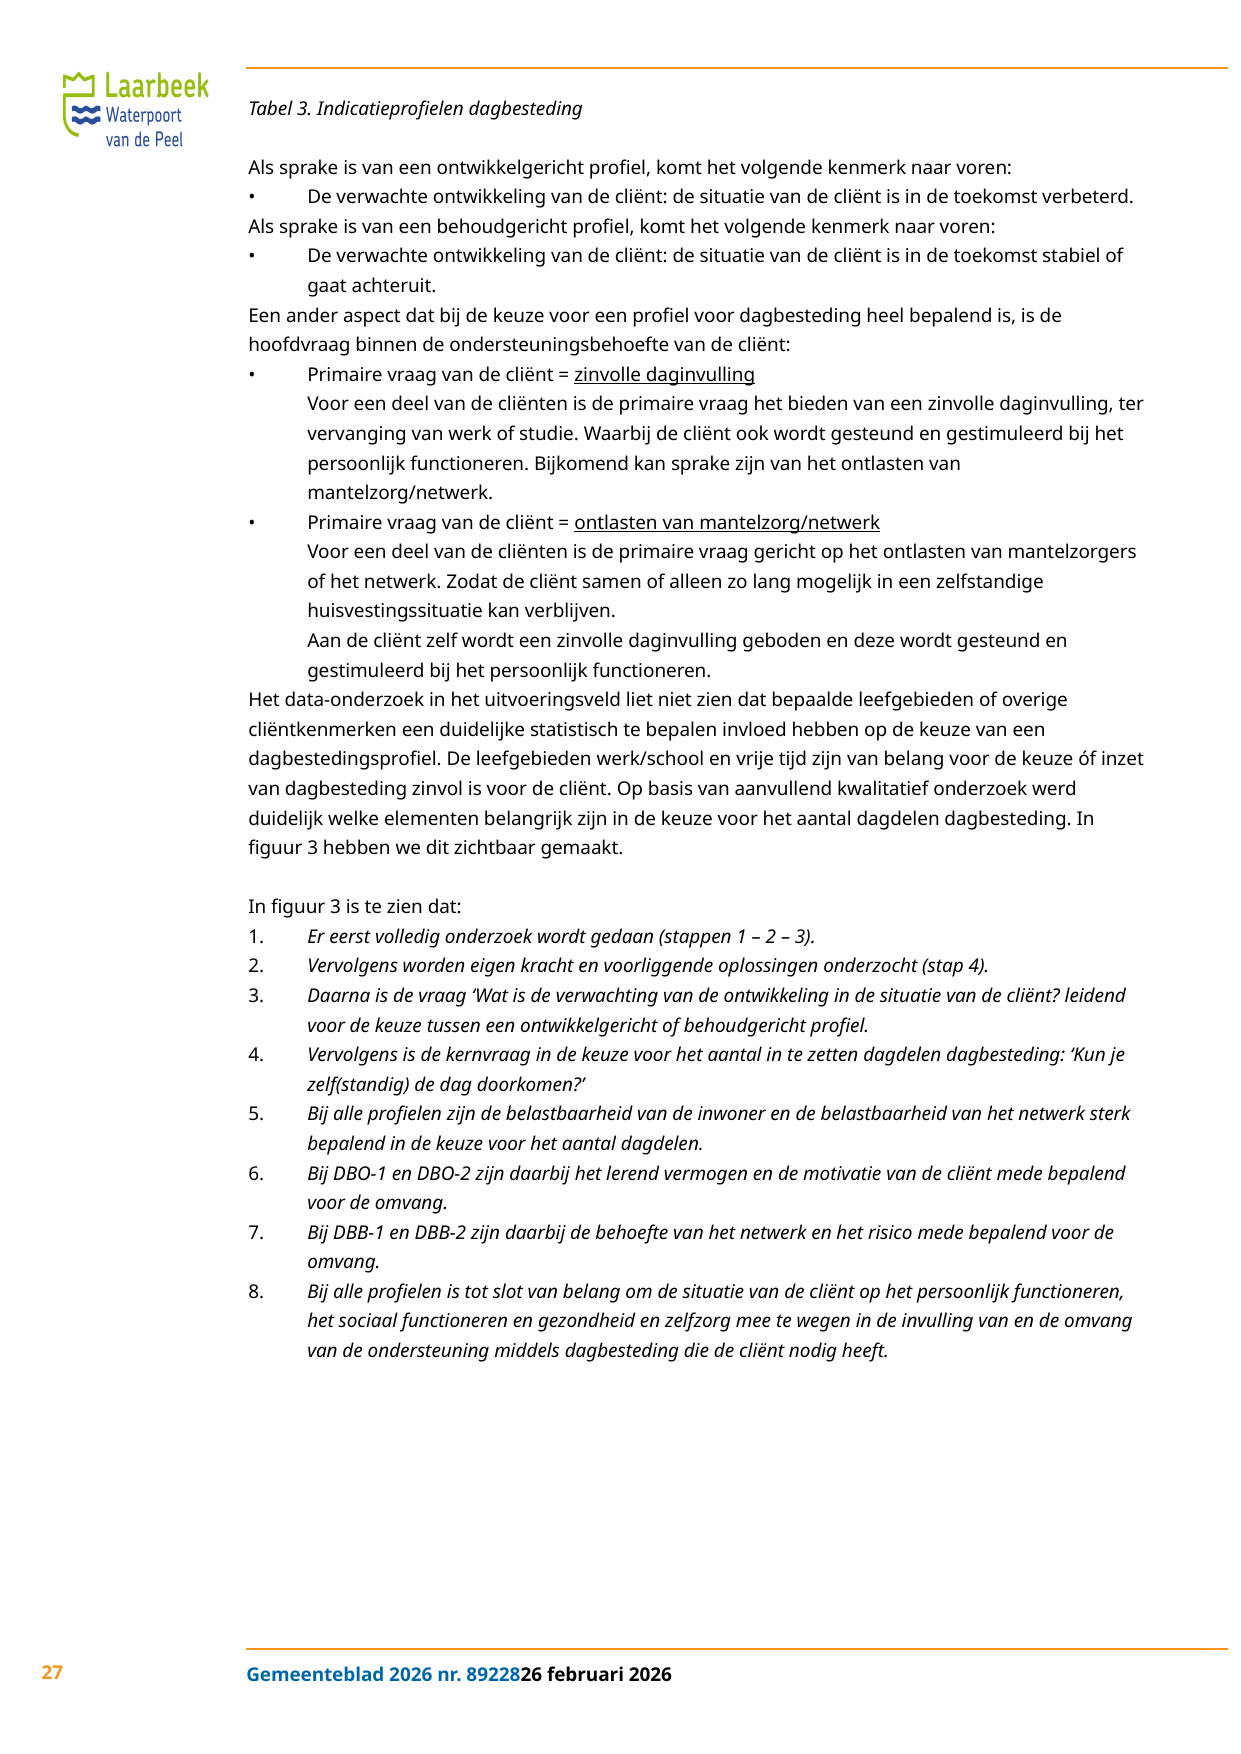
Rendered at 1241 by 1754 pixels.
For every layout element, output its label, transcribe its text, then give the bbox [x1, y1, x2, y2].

list De verwachte ontwikkeling van de cliënt: de situatie van de cliënt is in de toekomst verbeterd. [248, 183, 1152, 209]
list Vervolgens worden eigen kracht en voorliggende oplossingen onderzocht (stap 4). [248, 953, 1152, 978]
text In figuur 3 is te zien dat: [248, 893, 1152, 919]
list Bij alle profielen zijn de belastbaarheid van de inwoner en de belastbaarheid van het netwerk sterk bepalend in de keuze voor het aantal dagdelen. [248, 1101, 1152, 1156]
text Als sprake is van een behoudgericht profiel, komt het volgende kenmerk naar voren: [248, 213, 1152, 239]
list Vervolgens is de kernvraag in de keuze voor het aantal in te zetten dagdelen dagbesteding: ‘Kun je zelf(standig) de dag doorkomen?’ [248, 1041, 1152, 1097]
list Primaire vraag van de cliënt = ontlasten van mantelzorg/netwerk [248, 509, 1152, 535]
list Er eerst volledig onderzoek wordt gedaan (stappen 1 – 2 – 3). [248, 923, 1152, 949]
list Bij alle profielen is tot slot van belang om de situatie van de cliënt op het persoonlijk functioneren, het sociaal functioneren en gezondheid en zelfzorg mee te wegen in de invulling van en de omvang van de ondersteuning middels dagbesteding die de cliënt nodig heeft. [248, 1278, 1152, 1363]
list Aan de cliënt zelf wordt een zinvolle daginvulling geboden en deze wordt gesteund en gestimuleerd bij het persoonlijk functioneren. [248, 627, 1152, 683]
list Primaire vraag van de cliënt = zinvolle daginvulling [248, 361, 1152, 387]
list Voor een deel van de cliënten is de primaire vraag gericht op het ontlasten van mantelzorgers of het netwerk. Zodat de cliënt samen of alleen zo lang mogelijk in een zelfstandige huisvestingssituatie kan verblijven. [248, 538, 1152, 623]
text Een ander aspect dat bij de keuze voor een profiel voor dagbesteding heel bepalend is, is de hoofdvraag binnen de ondersteuningsbehoefte van de cliënt: [248, 302, 1152, 357]
text Het data-onderzoek in het uitvoeringsveld liet niet zien dat bepaalde leefgebieden of overige cliëntkenmerken een duidelijke statistisch te bepalen invloed hebben op de keuze van een dagbestedingsprofiel. De leefgebieden werk/school en vrije tijd zijn van belang voor de keuze óf inzet van dagbesteding zinvol is voor de cliënt. Op basis van aanvullend kwalitatief onderzoek werd duidelijk welke elementen belangrijk zijn in de keuze voor het aantal dagdelen dagbesteding. In figuur 3 hebben we dit zichtbaar gemaakt. [248, 686, 1152, 860]
text Tabel 3. Indicatieprofielen dagbesteding [248, 95, 1152, 121]
list Bij DBO-1 en DBO-2 zijn daarbij het lerend vermogen en de motivatie van de cliënt mede bepalend voor de omvang. [248, 1160, 1152, 1215]
list Daarna is de vraag ‘Wat is de verwachting van de ontwikkeling in de situatie van de cliënt? leidend voor de keuze tussen een ontwikkelgericht of behoudgericht profiel. [248, 982, 1152, 1038]
list Voor een deel van de cliënten is de primaire vraag het bieden van een zinvolle daginvulling, ter vervanging van werk of studie. Waarbij de cliënt ook wordt gesteund en gestimuleerd bij het persoonlijk functioneren. Bijkomend kan sprake zijn van het ontlasten van mantelzorg/netwerk. [248, 391, 1152, 505]
text Als sprake is van een ontwikkelgericht profiel, komt het volgende kenmerk naar voren: [248, 154, 1152, 180]
picture [41, 47, 231, 172]
list Bij DBB-1 en DBB-2 zijn daarbij de behoefte van het netwerk en het risico mede bepalend voor de omvang. [248, 1219, 1152, 1274]
list De verwachte ontwikkeling van de cliënt: de situatie van de cliënt is in de toekomst stabiel of gaat achteruit. [248, 243, 1152, 298]
